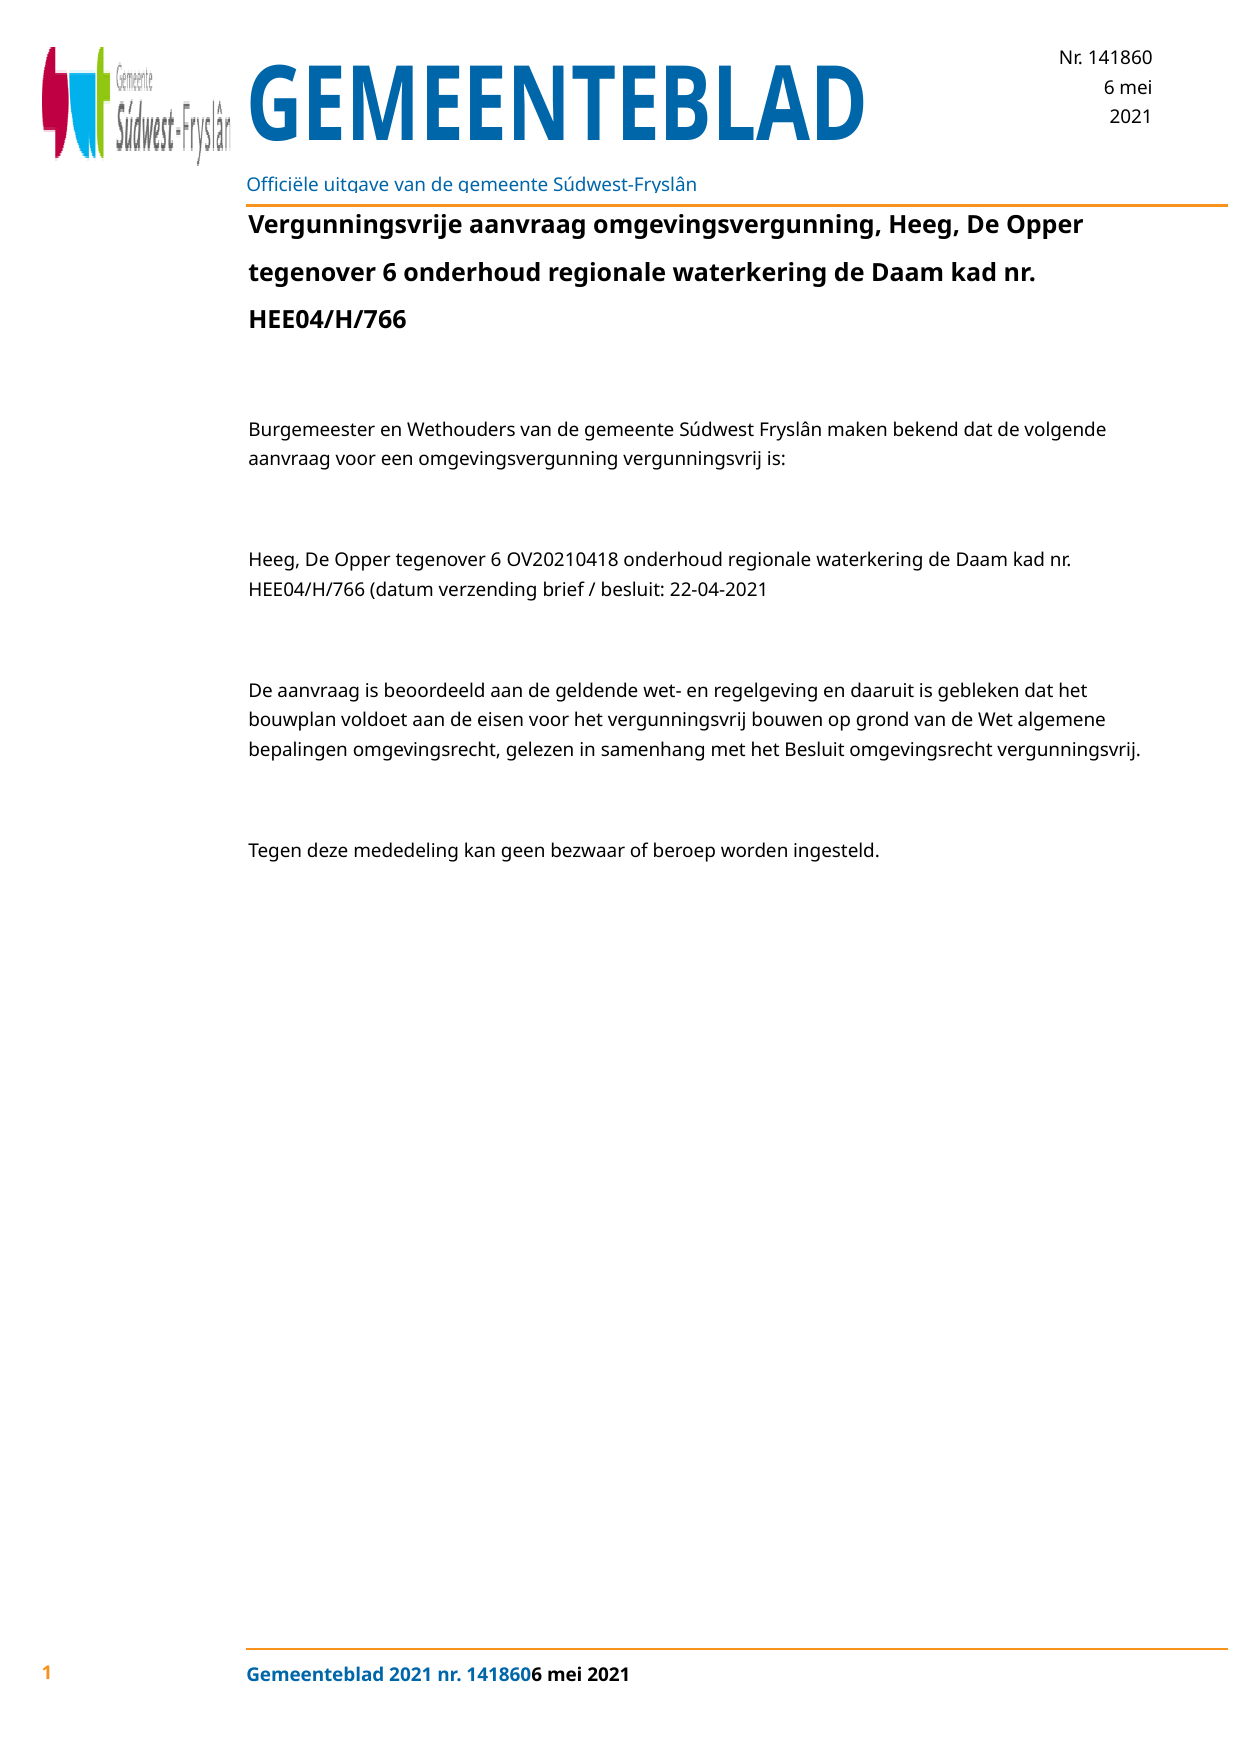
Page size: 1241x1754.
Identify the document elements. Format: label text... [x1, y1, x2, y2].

text Vergunningsvrije aanvraag omgevingsvergunning, Heeg, De Opper tegenover 6 onderhoud regionale waterkering de Daam kad nr. HEE04/H/766 [248, 207, 1152, 336]
text Burgemeester en Wethouders van de gemeente Súdwest Fryslân maken bekend dat de volgende aanvraag voor een omgevingsvergunning vergunningsvrij is: [248, 416, 1152, 471]
text De aanvraag is beoordeeld aan de geldende wet- en regelgeving en daaruit is gebleken dat het bouwplan voldoet aan de eisen voor het vergunningsvrij bouwen op grond van de Wet algemene bepalingen omgevingsrecht, gelezen in samenhang met het Besluit omgevingsrecht vergunningsvrij. [248, 677, 1152, 762]
text Tegen deze mededeling kan geen bezwaar of beroep worden ingesteld. [248, 837, 1152, 862]
text Heeg, De Opper tegenover 6 OV20210418 onderhoud regionale waterkering de Daam kad nr. HEE04/H/766 (datum verzending brief / besluit: 22-04-2021 [248, 546, 1152, 602]
picture [41, 47, 231, 172]
